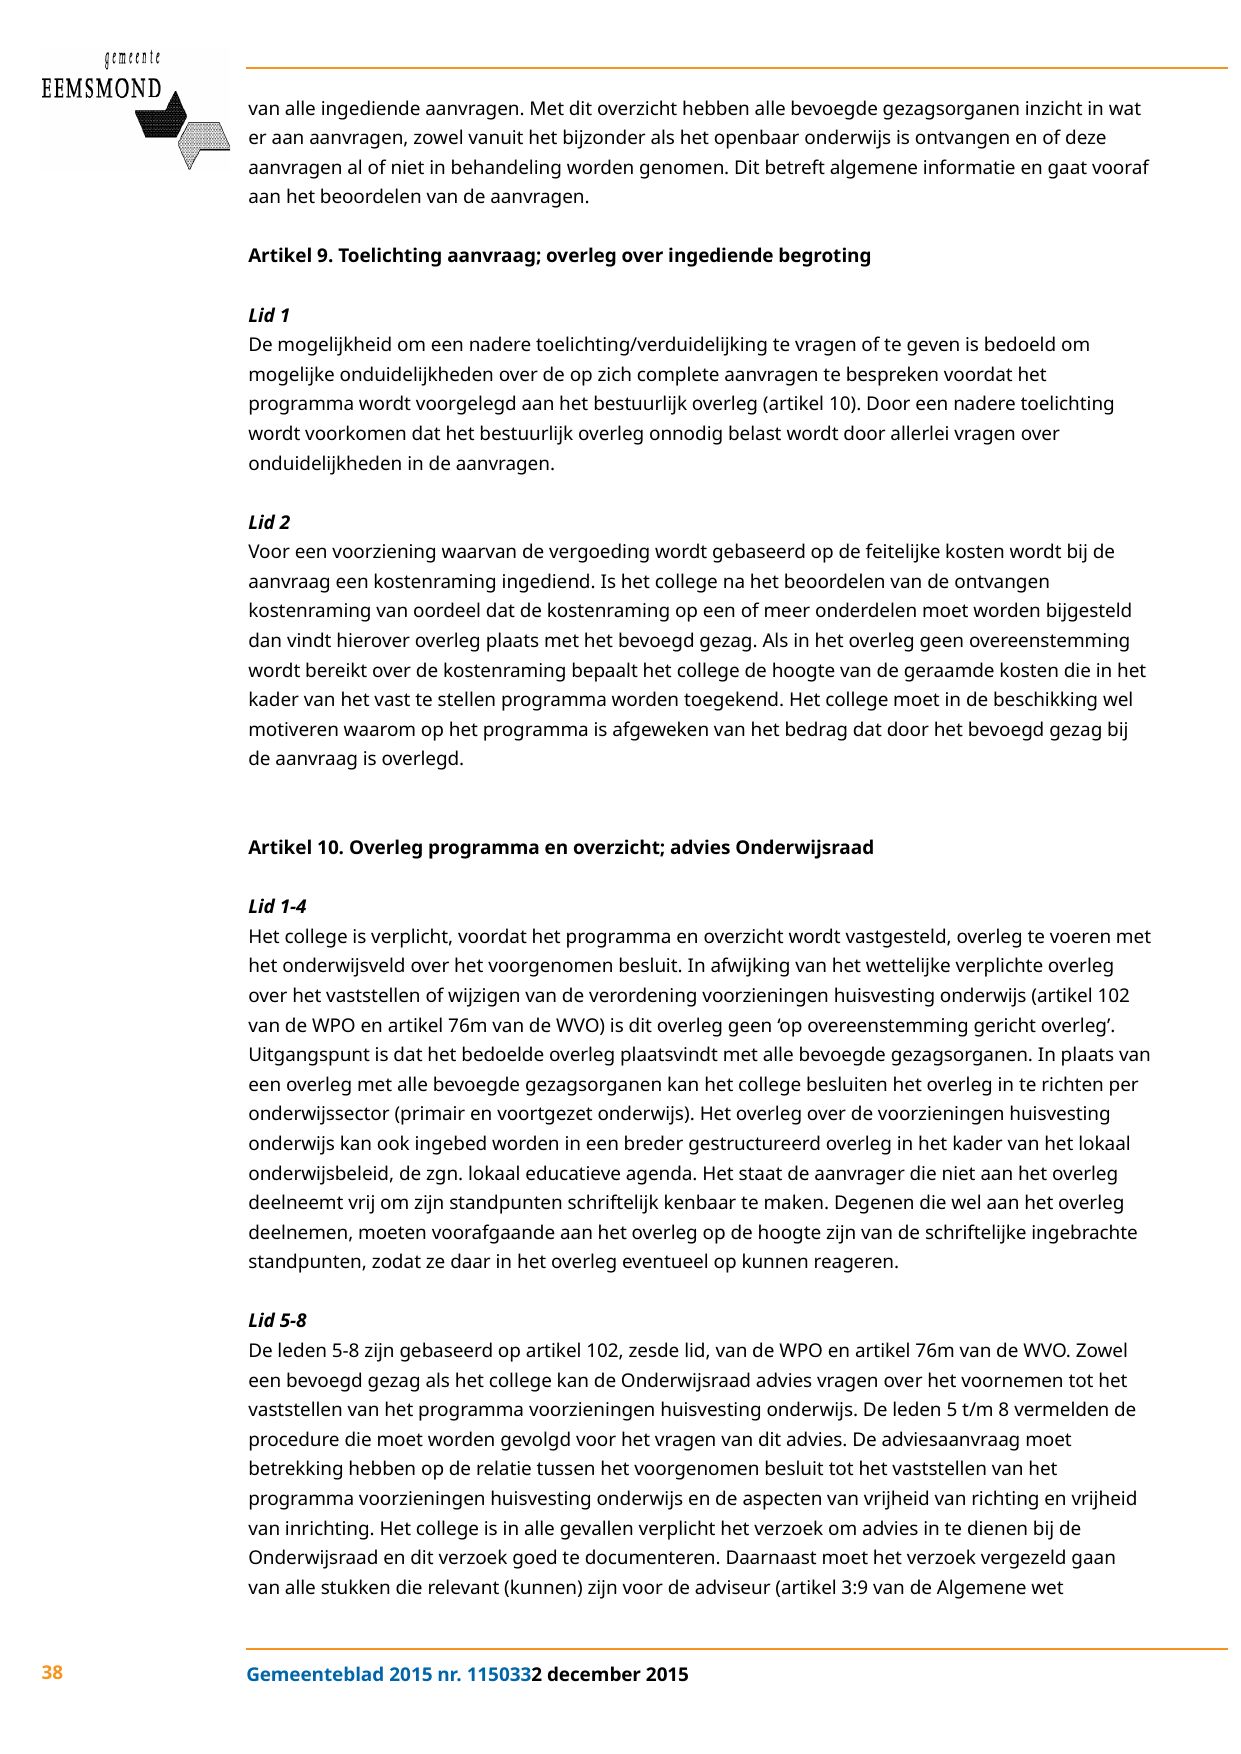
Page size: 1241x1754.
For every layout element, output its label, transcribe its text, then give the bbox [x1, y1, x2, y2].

text Artikel 10. Overleg programma en overzicht; advies Onderwijsraad [248, 834, 1152, 860]
text Het college is verplicht, voordat het programma en overzicht wordt vastgesteld, overleg te voeren met het onderwijsveld over het voorgenomen besluit. In afwijking van het wettelijke verplichte overleg over het vaststellen of wijzigen van de verordening voorzieningen huisvesting onderwijs (artikel 102 van de WPO en artikel 76m van de WVO) is dit overleg geen ‘op overeenstemming gericht overleg’. Uitgangspunt is dat het bedoelde overleg plaatsvindt met alle bevoegde gezagsorganen. In plaats van een overleg met alle bevoegde gezagsorganen kan het college besluiten het overleg in te richten per onderwijssector (primair en voortgezet onderwijs). Het overleg over de voorzieningen huisvesting onderwijs kan ook ingebed worden in een breder gestructureerd overleg in het kader van het lokaal onderwijsbeleid, de zgn. lokaal educatieve agenda. Het staat de aanvrager die niet aan het overleg deelneemt vrij om zijn standpunten schriftelijk kenbaar te maken. Degenen die wel aan het overleg deelnemen, moeten voorafgaande aan het overleg op de hoogte zijn van de schriftelijke ingebrachte standpunten, zodat ze daar in het overleg eventueel op kunnen reageren. [248, 923, 1152, 1274]
text Lid 1 [248, 302, 1152, 328]
text Lid 2 [248, 509, 1152, 535]
text van alle ingediende aanvragen. Met dit overzicht hebben alle bevoegde gezagsorganen inzicht in wat er aan aanvragen, zowel vanuit het bijzonder als het openbaar onderwijs is ontvangen en of deze aanvragen al of niet in behandeling worden genomen. Dit betreft algemene informatie en gaat vooraf aan het beoordelen van de aanvragen. [248, 95, 1152, 209]
text Lid 1-4 [248, 893, 1152, 919]
text Voor een voorziening waarvan de vergoeding wordt gebaseerd op de feitelijke kosten wordt bij de aanvraag een kostenraming ingediend. Is het college na het beoordelen van de ontvangen kostenraming van oordeel dat de kostenraming op een of meer onderdelen moet worden bijgesteld dan vindt hierover overleg plaats met het bevoegd gezag. Als in het overleg geen overeenstemming wordt bereikt over de kostenraming bepaalt het college de hoogte van de geraamde kosten die in het kader van het vast te stellen programma worden toegekend. Het college moet in de beschikking wel motiveren waarom op het programma is afgeweken van het bedrag dat door het bevoegd gezag bij de aanvraag is overlegd. [248, 538, 1152, 771]
picture [41, 47, 231, 172]
text De mogelijkheid om een nadere toelichting/verduidelijking te vragen of te geven is bedoeld om mogelijke onduidelijkheden over de op zich complete aanvragen te bespreken voordat het programma wordt voorgelegd aan het bestuurlijk overleg (artikel 10). Door een nadere toelichting wordt voorkomen dat het bestuurlijk overleg onnodig belast wordt door allerlei vragen over onduidelijkheden in de aanvragen. [248, 331, 1152, 476]
text De leden 5-8 zijn gebaseerd op artikel 102, zesde lid, van de WPO en artikel 76m van de WVO. Zowel een bevoegd gezag als het college kan de Onderwijsraad advies vragen over het voornemen tot het vaststellen van het programma voorzieningen huisvesting onderwijs. De leden 5 t/m 8 vermelden de procedure die moet worden gevolgd voor het vragen van dit advies. De adviesaanvraag moet betrekking hebben op de relatie tussen het voorgenomen besluit tot het vaststellen van het programma voorzieningen huisvesting onderwijs en de aspecten van vrijheid van richting en vrijheid van inrichting. Het college is in alle gevallen verplicht het verzoek om advies in te dienen bij de Onderwijsraad en dit verzoek goed te documenteren. Daarnaast moet het verzoek vergezeld gaan van alle stukken die relevant (kunnen) zijn voor de adviseur (artikel 3:9 van de Algemene wet [248, 1337, 1152, 1600]
text Lid 5-8 [248, 1308, 1152, 1333]
text Artikel 9. Toelichting aanvraag; overleg over ingediende begroting [248, 243, 1152, 268]
